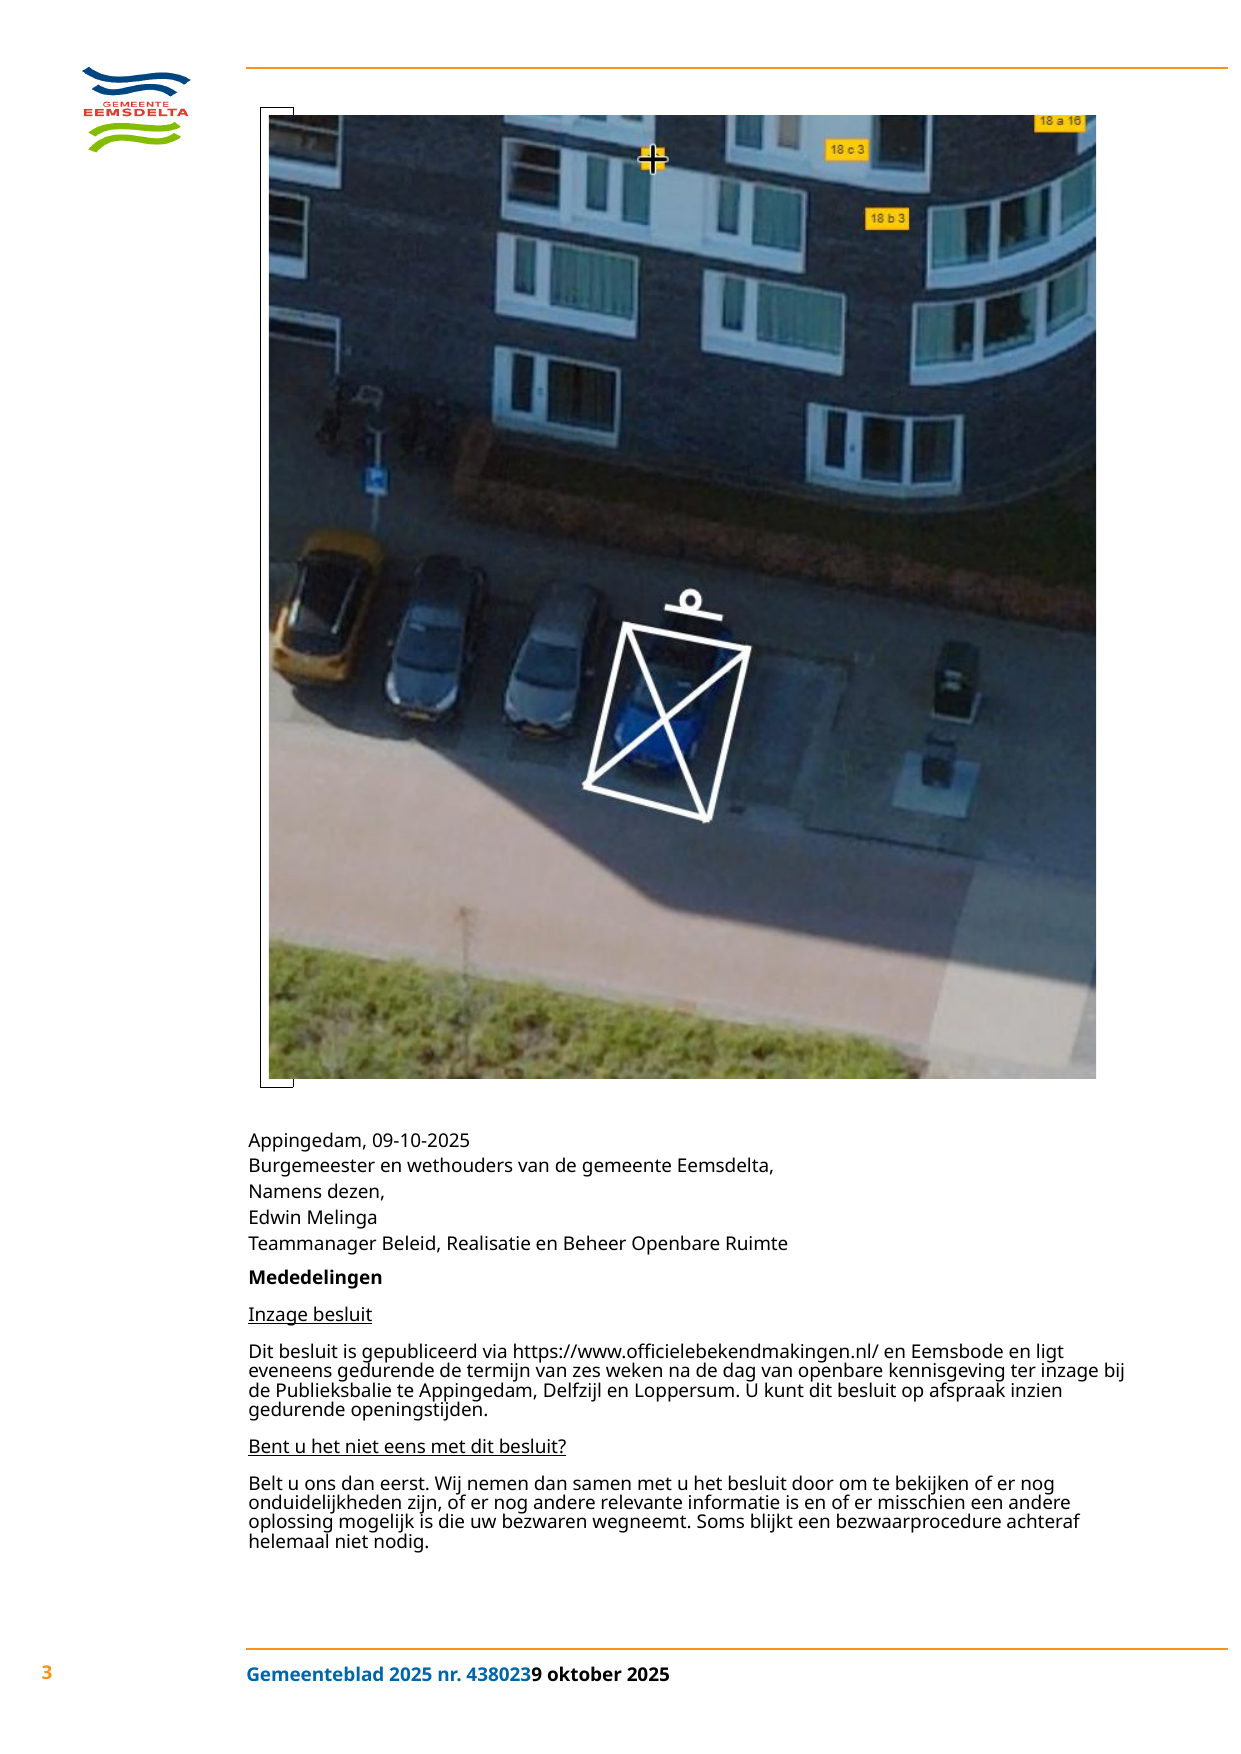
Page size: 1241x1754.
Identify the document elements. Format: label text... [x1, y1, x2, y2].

text Teammanager Beleid, Realisatie en Beheer Openbare Ruimte [248, 1230, 1152, 1255]
text Edwin Melinga [248, 1204, 1152, 1230]
picture [41, 47, 231, 172]
text Namens dezen, [248, 1178, 1152, 1204]
picture [268, 115, 1097, 1079]
text Belt u ons dan eerst. Wij nemen dan samen met u het besluit door om te bekijken of er nog onduidelijkheden zijn, of er nog andere relevante informatie is en of er misschien een andere oplossing mogelijk is die uw bezwaren wegneemt. Soms blijkt een bezwaarprocedure achteraf helemaal niet nodig. [248, 1475, 1152, 1552]
text Mededelingen [248, 1269, 1152, 1288]
text Dit besluit is gepubliceerd via https://www.officielebekendmakingen.nl/ en Eemsbode en ligt eveneens gedurende de termijn van zes weken na de dag van openbare kennisgeving ter inzage bij de Publieksbalie te Appingedam, Delfzijl en Loppersum. U kunt dit besluit op afspraak inzien gedurende openingstijden. [248, 1343, 1152, 1420]
text Burgemeester en wethouders van de gemeente Eemsdelta, [248, 1152, 1152, 1178]
text Inzage besluit [248, 1306, 1152, 1325]
text Bent u het niet eens met dit besluit? [248, 1438, 1152, 1457]
text Appingedam, 09-10-2025 [248, 1127, 1152, 1152]
